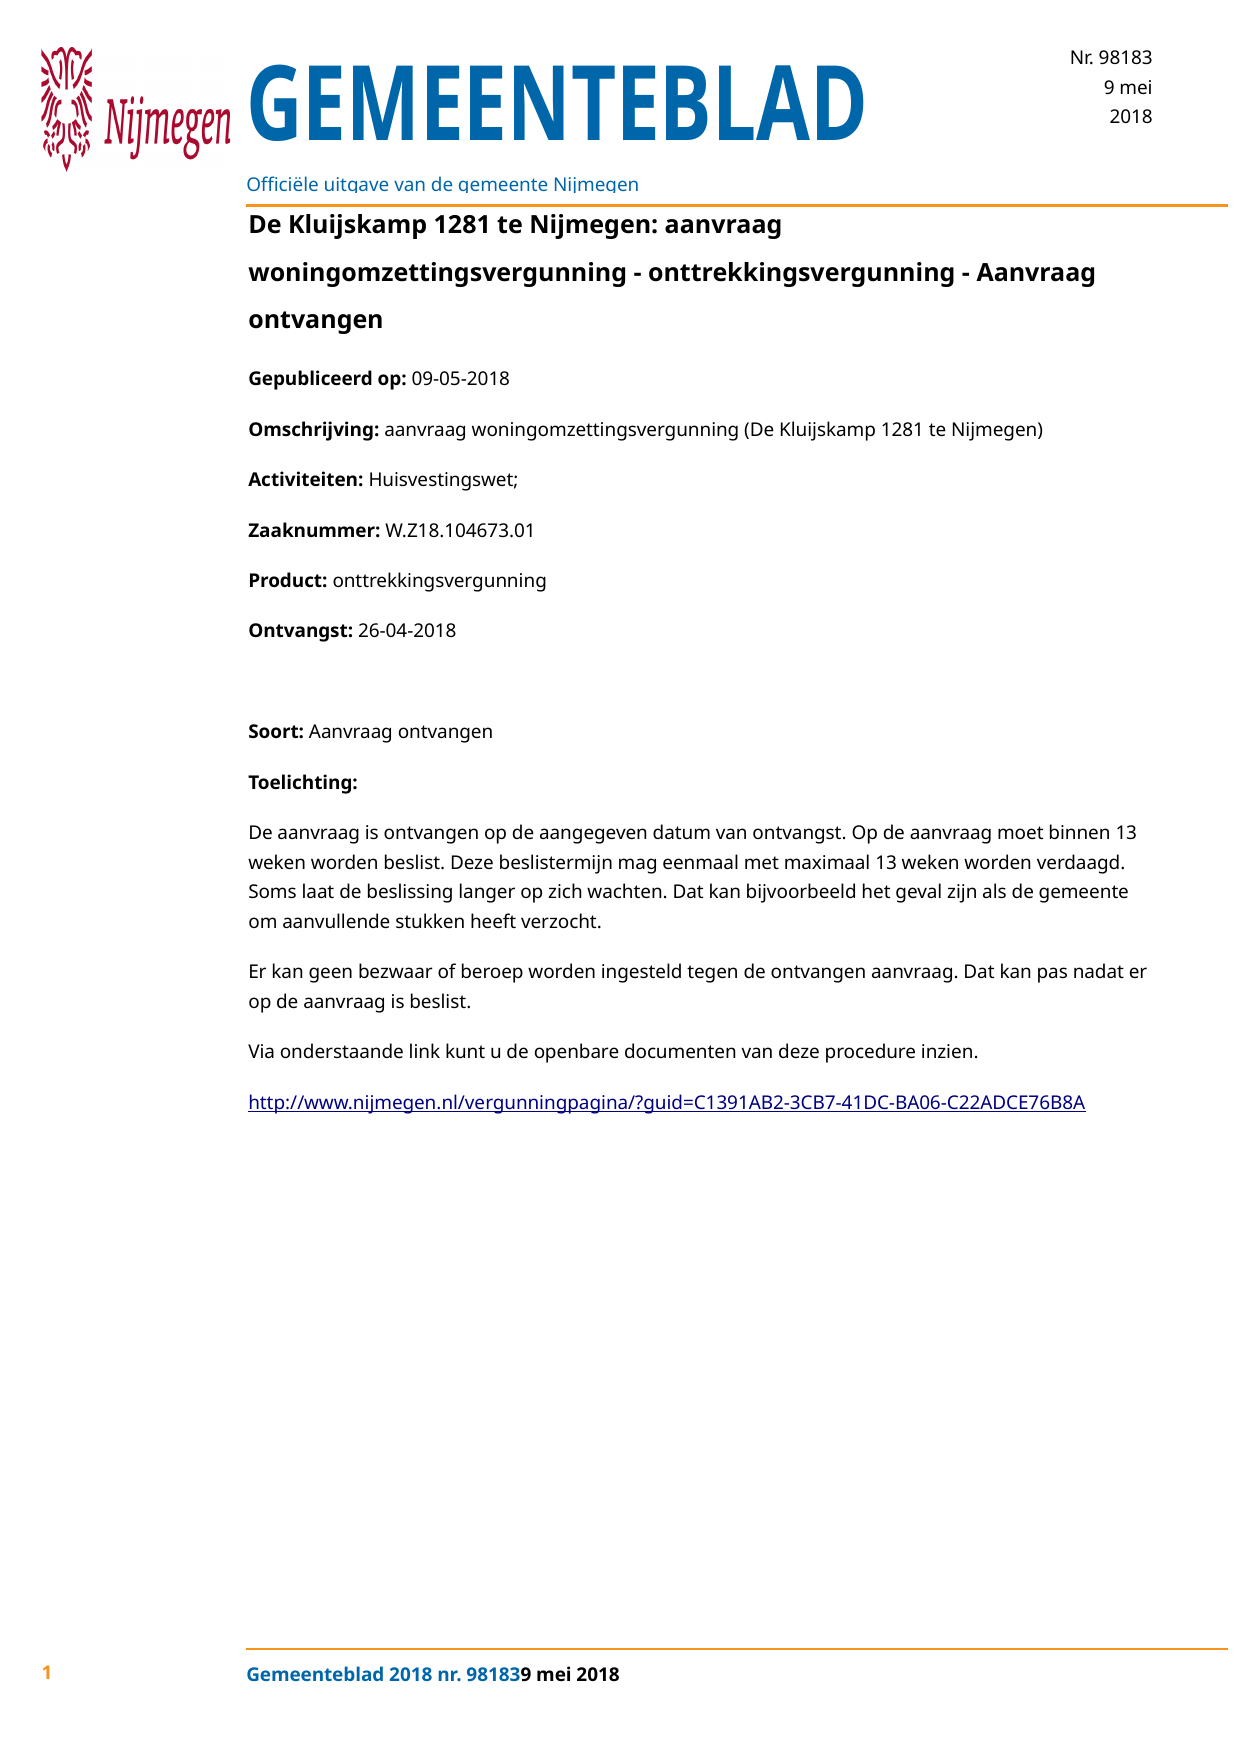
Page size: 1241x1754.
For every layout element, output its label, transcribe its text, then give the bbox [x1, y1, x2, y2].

text Product: onttrekkingsvergunning [248, 567, 1152, 593]
text Er kan geen bezwaar of beroep worden ingesteld tegen de ontvangen aanvraag. Dat kan pas nadat er op de aanvraag is beslist. [248, 958, 1152, 1014]
text Soort: Aanvraag ontvangen [248, 718, 1152, 744]
text Zaaknummer: W.Z18.104673.01 [248, 517, 1152, 542]
text De aanvraag is ontvangen op de aangegeven datum van ontvangst. Op de aanvraag moet binnen 13 weken worden beslist. Deze beslistermijn mag eenmaal met maximaal 13 weken worden verdaagd. Soms laat de beslissing langer op zich wachten. Dat kan bijvoorbeeld het geval zijn als de gemeente om aanvullende stukken heeft verzocht. [248, 819, 1152, 934]
text Gepubliceerd op: 09-05-2018 [248, 366, 1152, 391]
text Toelichting: [248, 769, 1152, 794]
text Ontvangst: 26-04-2018 [248, 618, 1152, 643]
text Activiteiten: Huisvestingswet; [248, 466, 1152, 492]
text Via onderstaande link kunt u de openbare documenten van deze procedure inzien. [248, 1038, 1152, 1064]
text De Kluijskamp 1281 te Nijmegen: aanvraag woningomzettingsvergunning - onttrekkingsvergunning - Aanvraag ontvangen [248, 207, 1152, 336]
text Omschrijving: aanvraag woningomzettingsvergunning (De Kluijskamp 1281 te Nijmegen) [248, 416, 1152, 442]
text http://www.nijmegen.nl/vergunningpagina/?guid=C1391AB2-3CB7-41DC-BA06-C22ADCE76B8A [248, 1089, 1152, 1114]
picture [41, 47, 231, 172]
